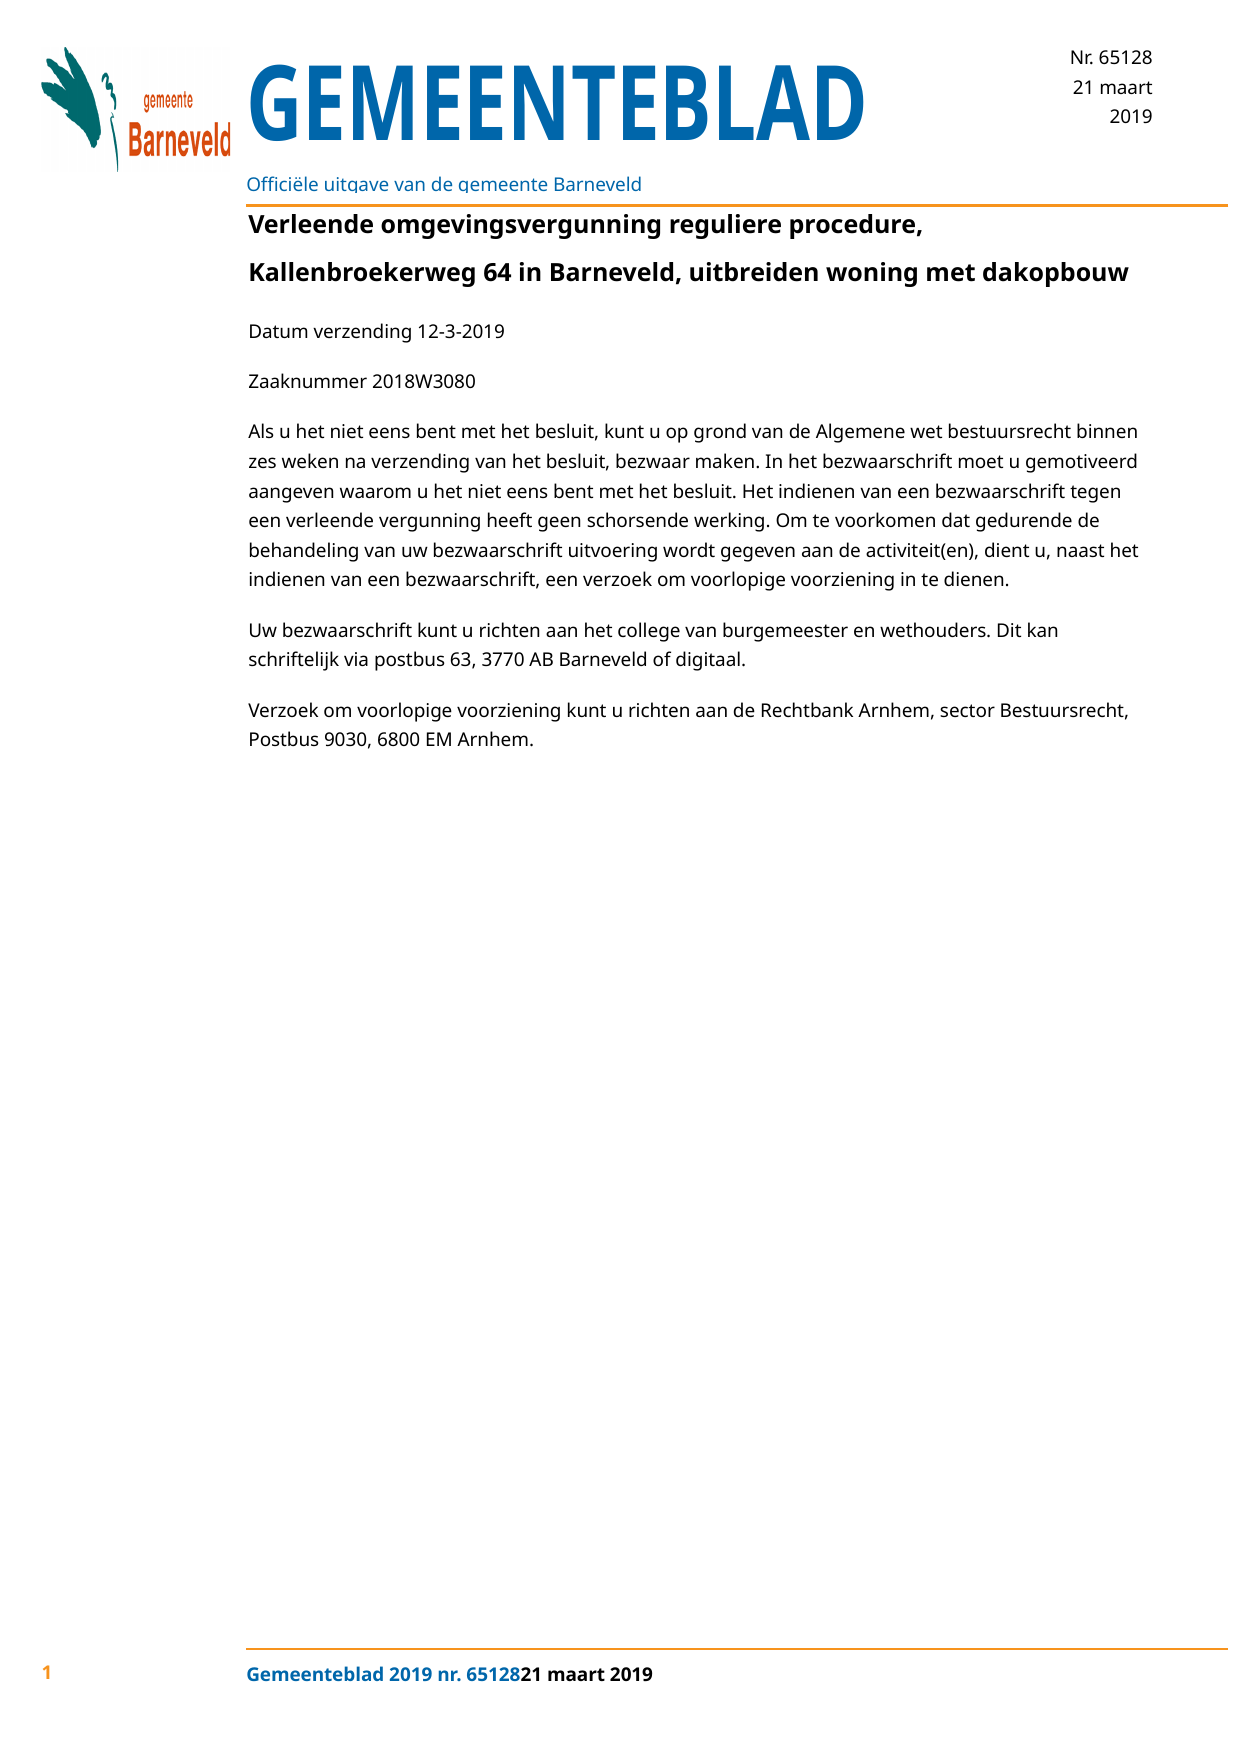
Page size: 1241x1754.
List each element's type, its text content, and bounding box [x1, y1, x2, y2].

text Verleende omgevingsvergunning reguliere procedure, Kallenbroekerweg 64 in Barneveld, uitbreiden woning met dakopbouw [248, 207, 1152, 288]
text Uw bezwaarschrift kunt u richten aan het college van burgemeester en wethouders. Dit kan schriftelijk via postbus 63, 3770 AB Barneveld of digitaal. [248, 617, 1152, 672]
picture [41, 47, 231, 172]
text Zaaknummer 2018W3080 [248, 368, 1152, 394]
text Datum verzending 12-3-2019 [248, 318, 1152, 344]
text Verzoek om voorlopige voorziening kunt u richten aan de Rechtbank Arnhem, sector Bestuursrecht, Postbus 9030, 6800 EM Arnhem. [248, 697, 1152, 752]
text Als u het niet eens bent met het besluit, kunt u op grond van de Algemene wet bestuursrecht binnen zes weken na verzending van het besluit, bezwaar maken. In het bezwaarschrift moet u gemotiveerd aangeven waarom u het niet eens bent met het besluit. Het indienen van een bezwaarschrift tegen een verleende vergunning heeft geen schorsende werking. Om te voorkomen dat gedurende de behandeling van uw bezwaarschrift uitvoering wordt gegeven aan de activiteit(en), dient u, naast het indienen van een bezwaarschrift, een verzoek om voorlopige voorziening in te dienen. [248, 419, 1152, 592]
